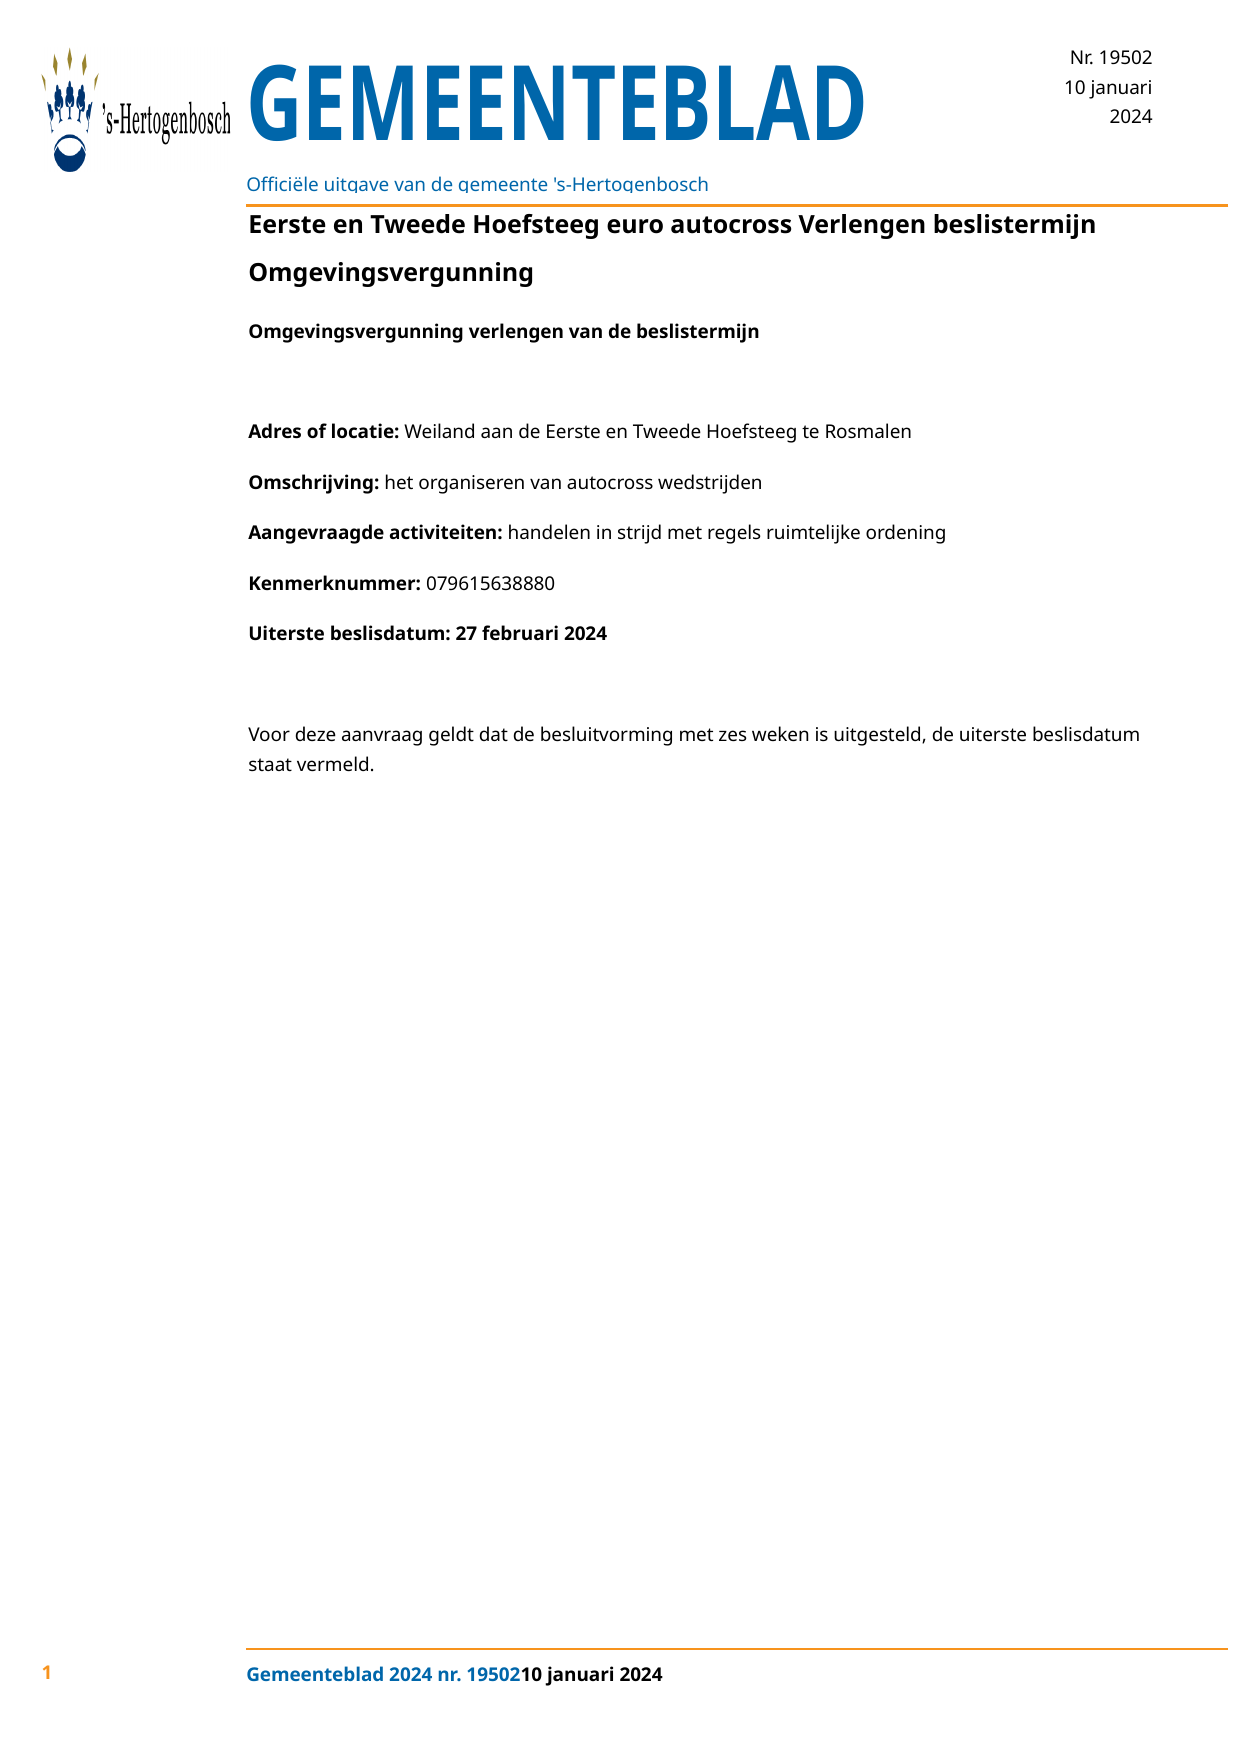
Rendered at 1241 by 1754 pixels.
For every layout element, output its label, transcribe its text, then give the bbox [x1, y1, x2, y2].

text Aangevraagde activiteiten: handelen in strijd met regels ruimtelijke ordening [248, 519, 1152, 545]
picture [41, 47, 231, 172]
text Voor deze aanvraag geldt dat de besluitvorming met zes weken is uitgesteld, de uiterste beslisdatum staat vermeld. [248, 721, 1152, 777]
text Omgevingsvergunning verlengen van de beslistermijn [248, 318, 1152, 344]
text Eerste en Tweede Hoefsteeg euro autocross Verlengen beslistermijn Omgevingsvergunning [248, 207, 1152, 288]
text Uiterste beslisdatum: 27 februari 2024 [248, 620, 1152, 646]
text Kenmerknummer: 079615638880 [248, 570, 1152, 596]
text Adres of locatie: Weiland aan de Eerste en Tweede Hoefsteeg te Rosmalen [248, 419, 1152, 444]
text Omschrijving: het organiseren van autocross wedstrijden [248, 469, 1152, 495]
